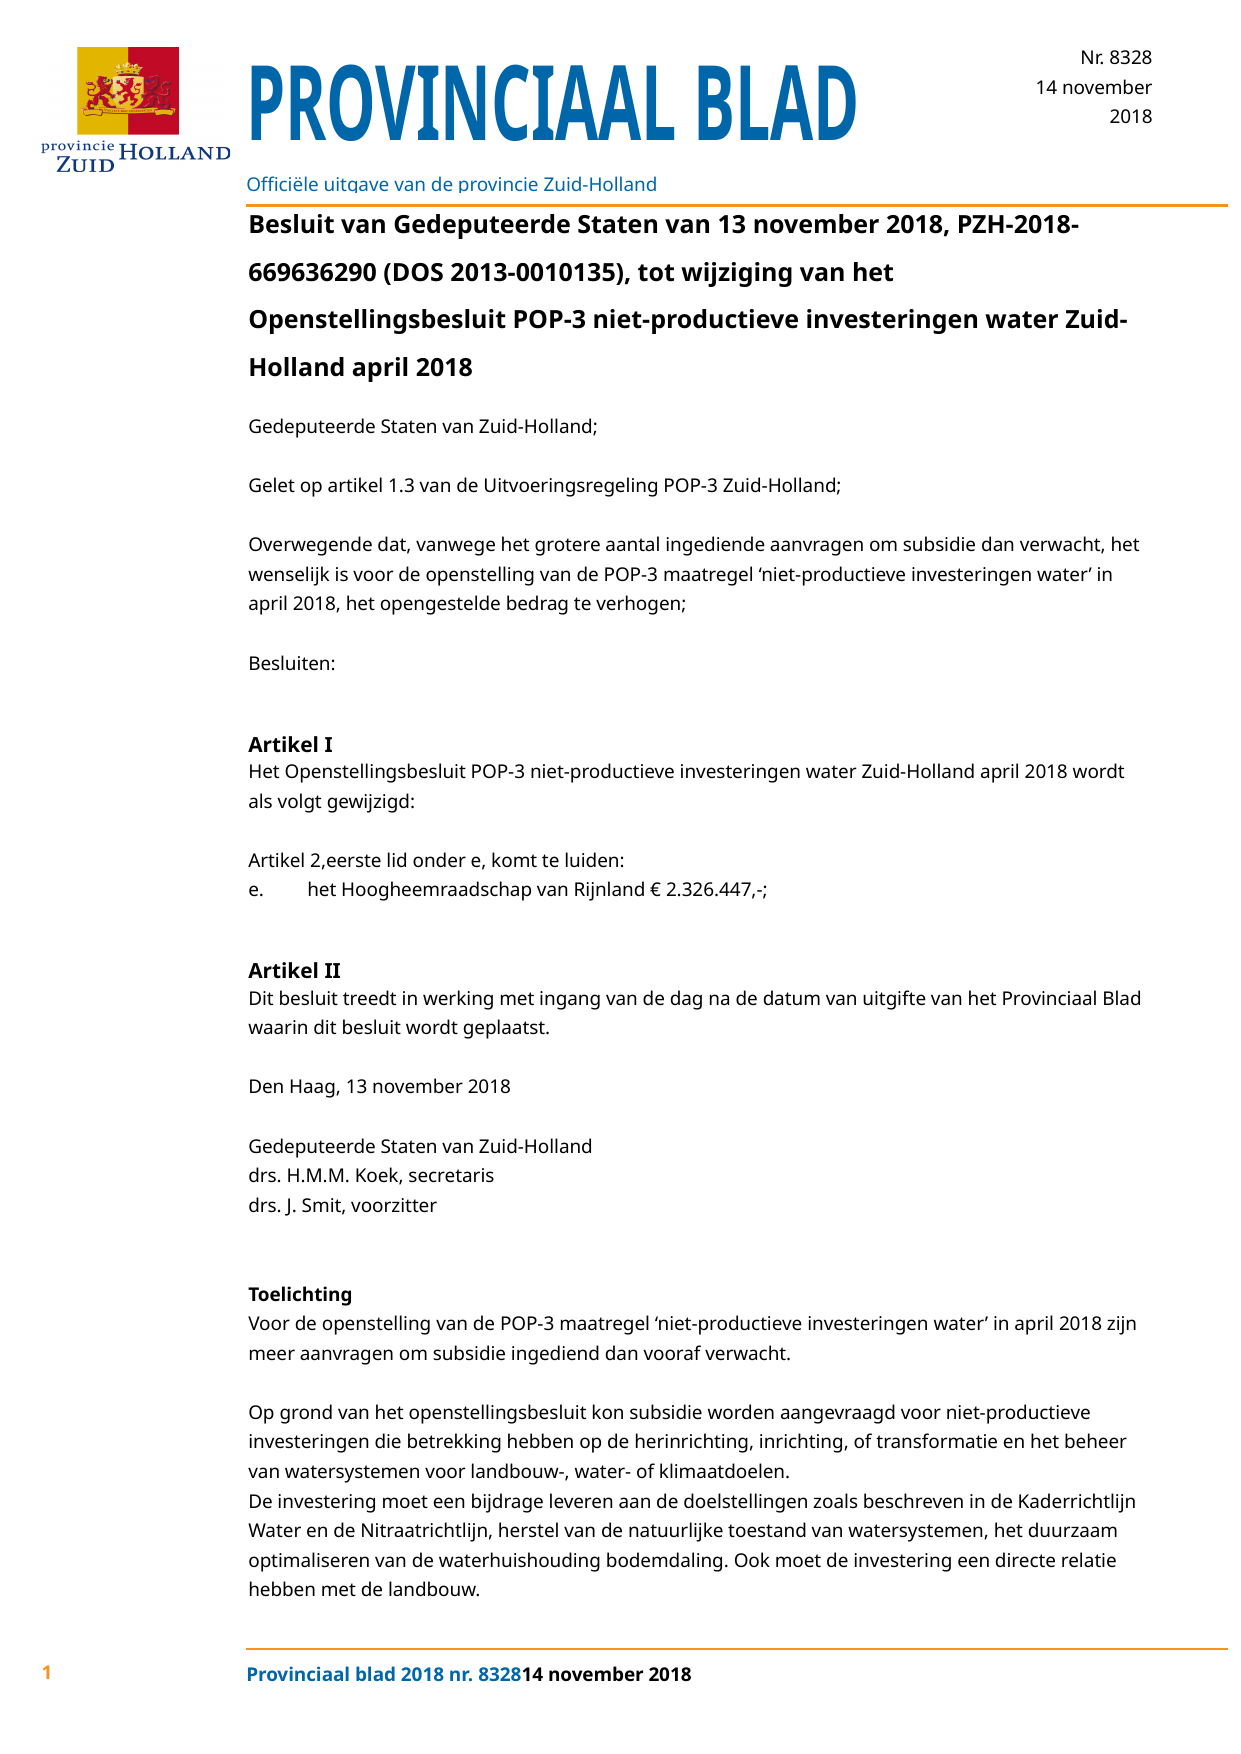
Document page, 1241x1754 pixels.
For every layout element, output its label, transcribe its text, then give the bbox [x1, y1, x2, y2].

text drs. J. Smit, voorzitter [248, 1192, 1152, 1218]
text Besluit van Gedeputeerde Staten van 13 november 2018, PZH-2018-669636290 (DOS 2013-0010135), tot wijziging van het Openstellingsbesluit POP-3 niet-productieve investeringen water Zuid-Holland april 2018 [248, 207, 1152, 384]
text drs. H.M.M. Koek, secretaris [248, 1162, 1152, 1188]
text Gelet op artikel 1.3 van de Uitvoeringsregeling POP-3 Zuid-Holland; [248, 472, 1152, 498]
text Toelichting [248, 1281, 1152, 1307]
list het Hoogheemraadschap van Rijnland € 2.326.447,-; [248, 877, 1152, 902]
text Gedeputeerde Staten van Zuid-Holland [248, 1133, 1152, 1159]
text Op grond van het openstellingsbesluit kon subsidie worden aangevraagd voor niet-productieve investeringen die betrekking hebben op de herinrichting, inrichting, of transformatie en het beheer van watersystemen voor landbouw-, water- of klimaatdoelen. [248, 1399, 1152, 1484]
text Besluiten: [248, 650, 1152, 676]
text Artikel II [248, 957, 1152, 985]
text Artikel 2,eerste lid onder e, komt te luiden: [248, 847, 1152, 873]
text Den Haag, 13 november 2018 [248, 1074, 1152, 1099]
text Overwegende dat, vanwege het grotere aantal ingediende aanvragen om subsidie dan verwacht, het wenselijk is voor de openstelling van de POP-3 maatregel ‘niet-productieve investeringen water’ in april 2018, het opengestelde bedrag te verhogen; [248, 531, 1152, 616]
text Artikel I [248, 730, 1152, 758]
text De investering moet een bijdrage leveren aan de doelstellingen zoals beschreven in de Kaderrichtlijn Water en de Nitraatrichtlijn, herstel van de natuurlijke toestand van watersystemen, het duurzaam optimaliseren van de waterhuishouding bodemdaling. Ook moet de investering een directe relatie hebben met de landbouw. [248, 1488, 1152, 1602]
text Gedeputeerde Staten van Zuid-Holland; [248, 413, 1152, 439]
text Voor de openstelling van de POP-3 maatregel ‘niet-productieve investeringen water’ in april 2018 zijn meer aanvragen om subsidie ingediend dan vooraf verwacht. [248, 1310, 1152, 1366]
text Het Openstellingsbesluit POP-3 niet-productieve investeringen water Zuid-Holland april 2018 wordt als volgt gewijzigd: [248, 758, 1152, 813]
picture [41, 47, 231, 172]
text Dit besluit treedt in werking met ingang van de dag na de datum van uitgifte van het Provinciaal Blad waarin dit besluit wordt geplaatst. [248, 985, 1152, 1040]
